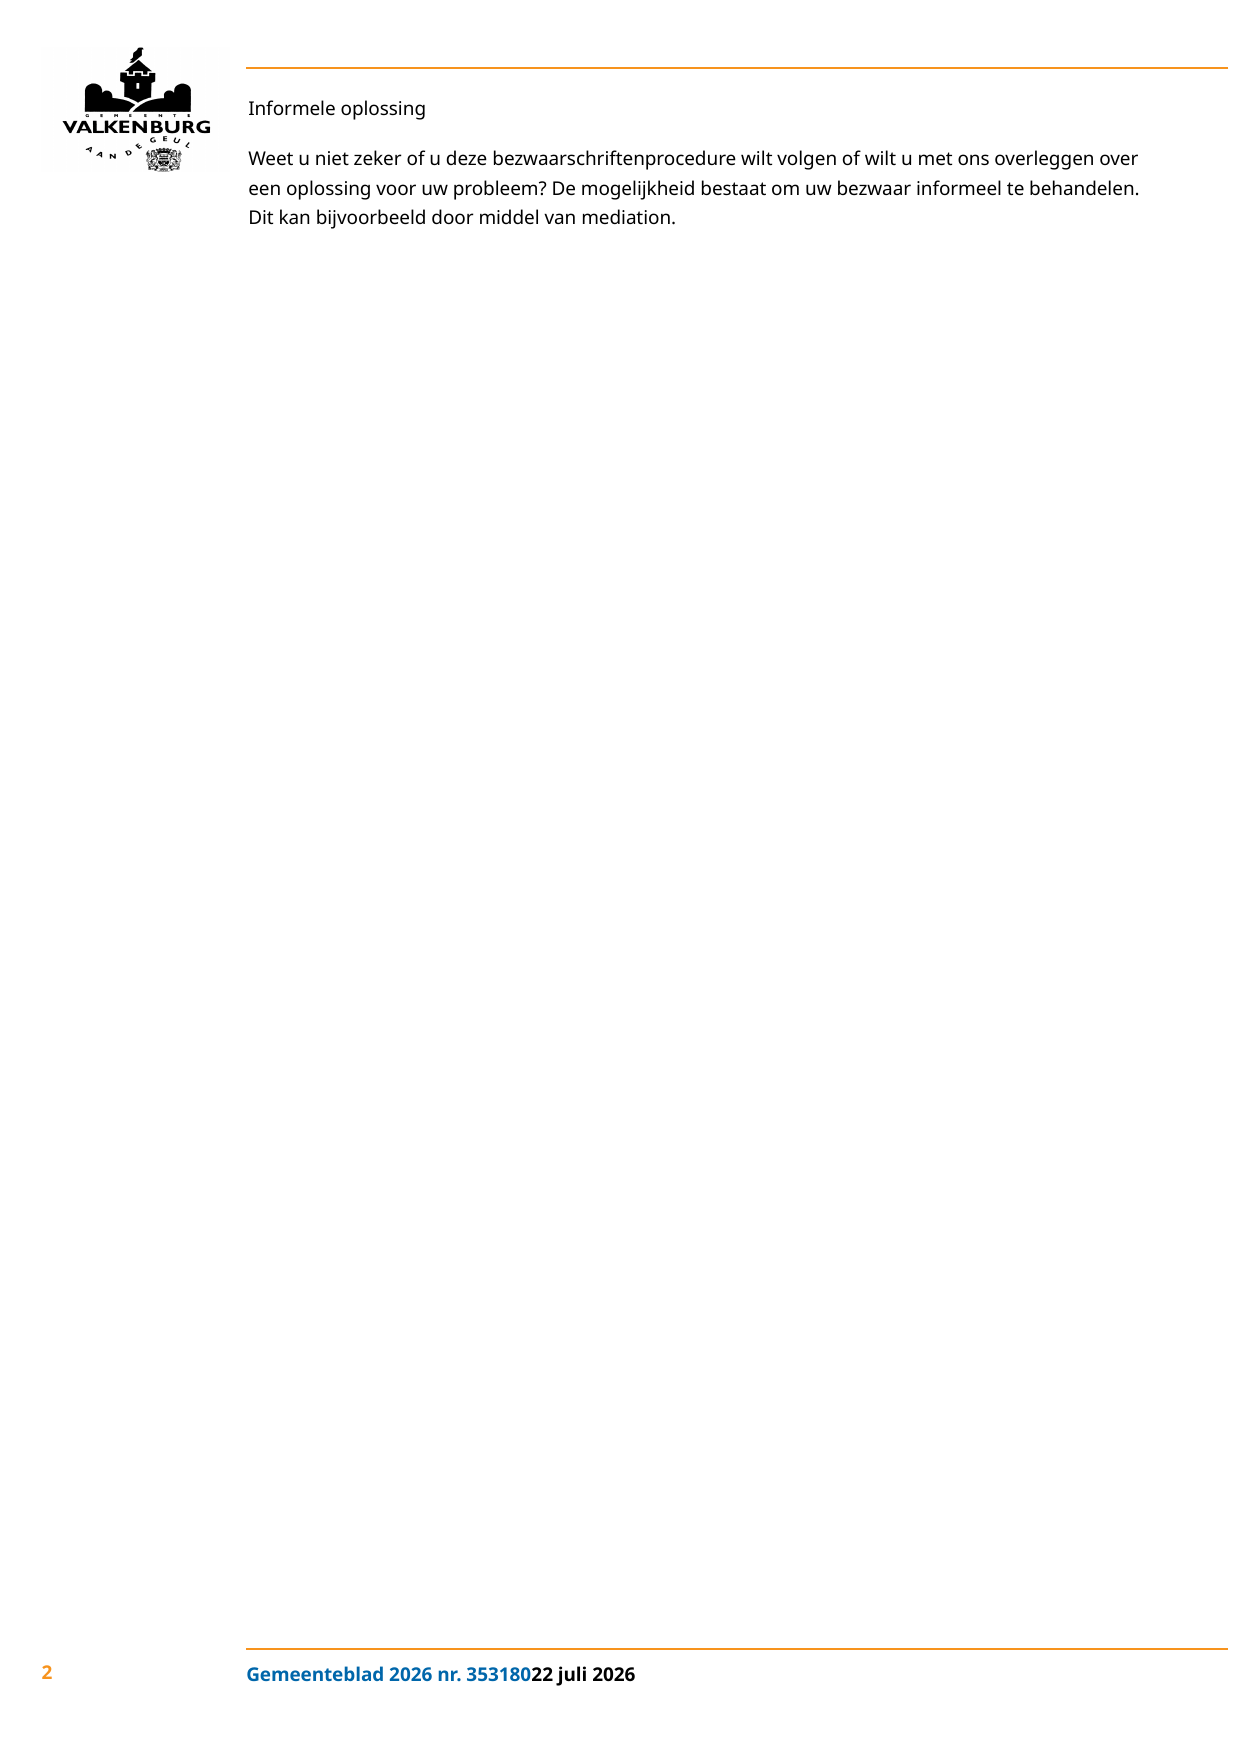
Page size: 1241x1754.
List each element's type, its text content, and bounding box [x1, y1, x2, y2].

text Informele oplossing [248, 95, 1152, 121]
text Weet u niet zeker of u deze bezwaarschriftenprocedure wilt volgen of wilt u met ons overleggen over een oplossing voor uw probleem? De mogelijkheid bestaat om uw bezwaar informeel te behandelen. Dit kan bijvoorbeeld door middel van mediation. [248, 145, 1152, 230]
picture [41, 47, 231, 172]
